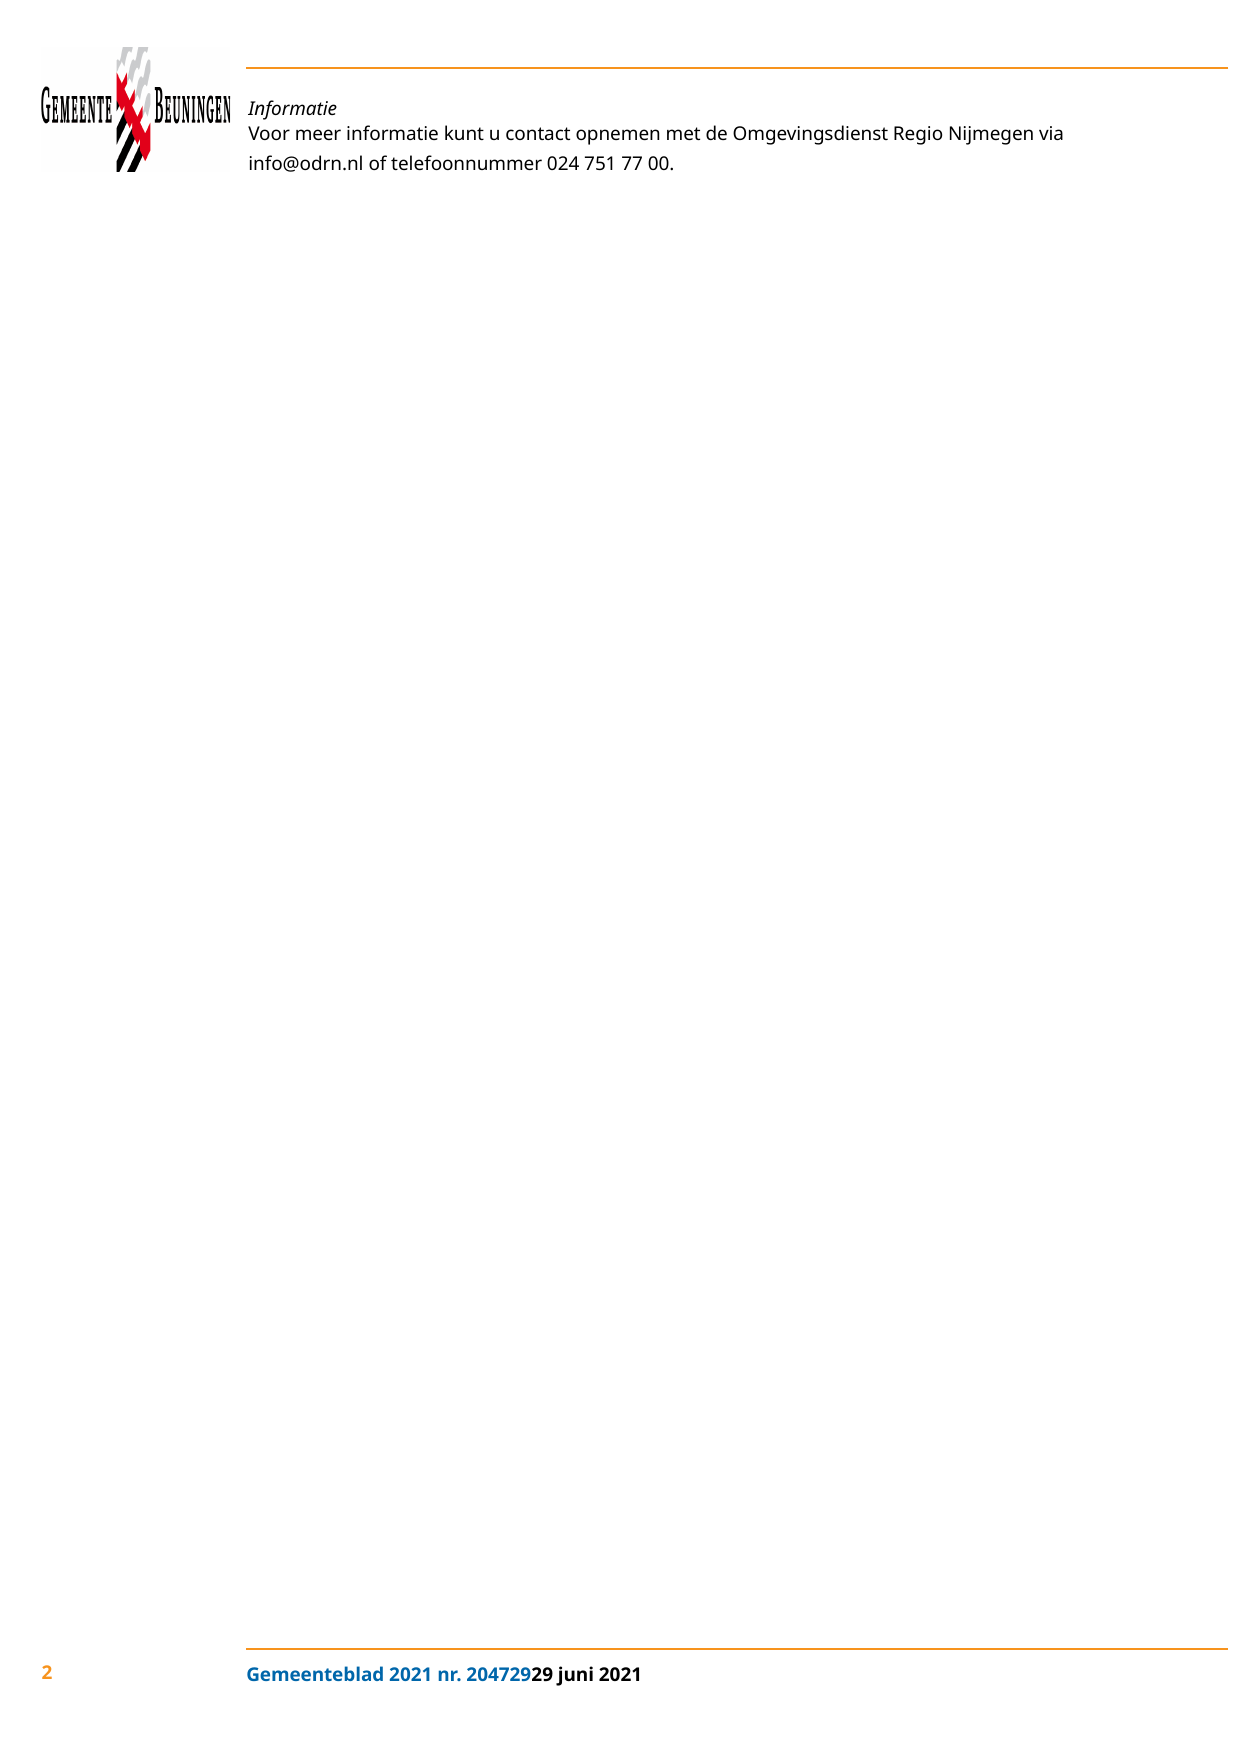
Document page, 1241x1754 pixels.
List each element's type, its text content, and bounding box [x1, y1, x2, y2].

text Informatie [248, 95, 1152, 121]
text Voor meer informatie kunt u contact opnemen met de Omgevingsdienst Regio Nijmegen via info@odrn.nl of telefoonnummer 024 751 77 00. [248, 121, 1152, 176]
picture [41, 47, 231, 172]
